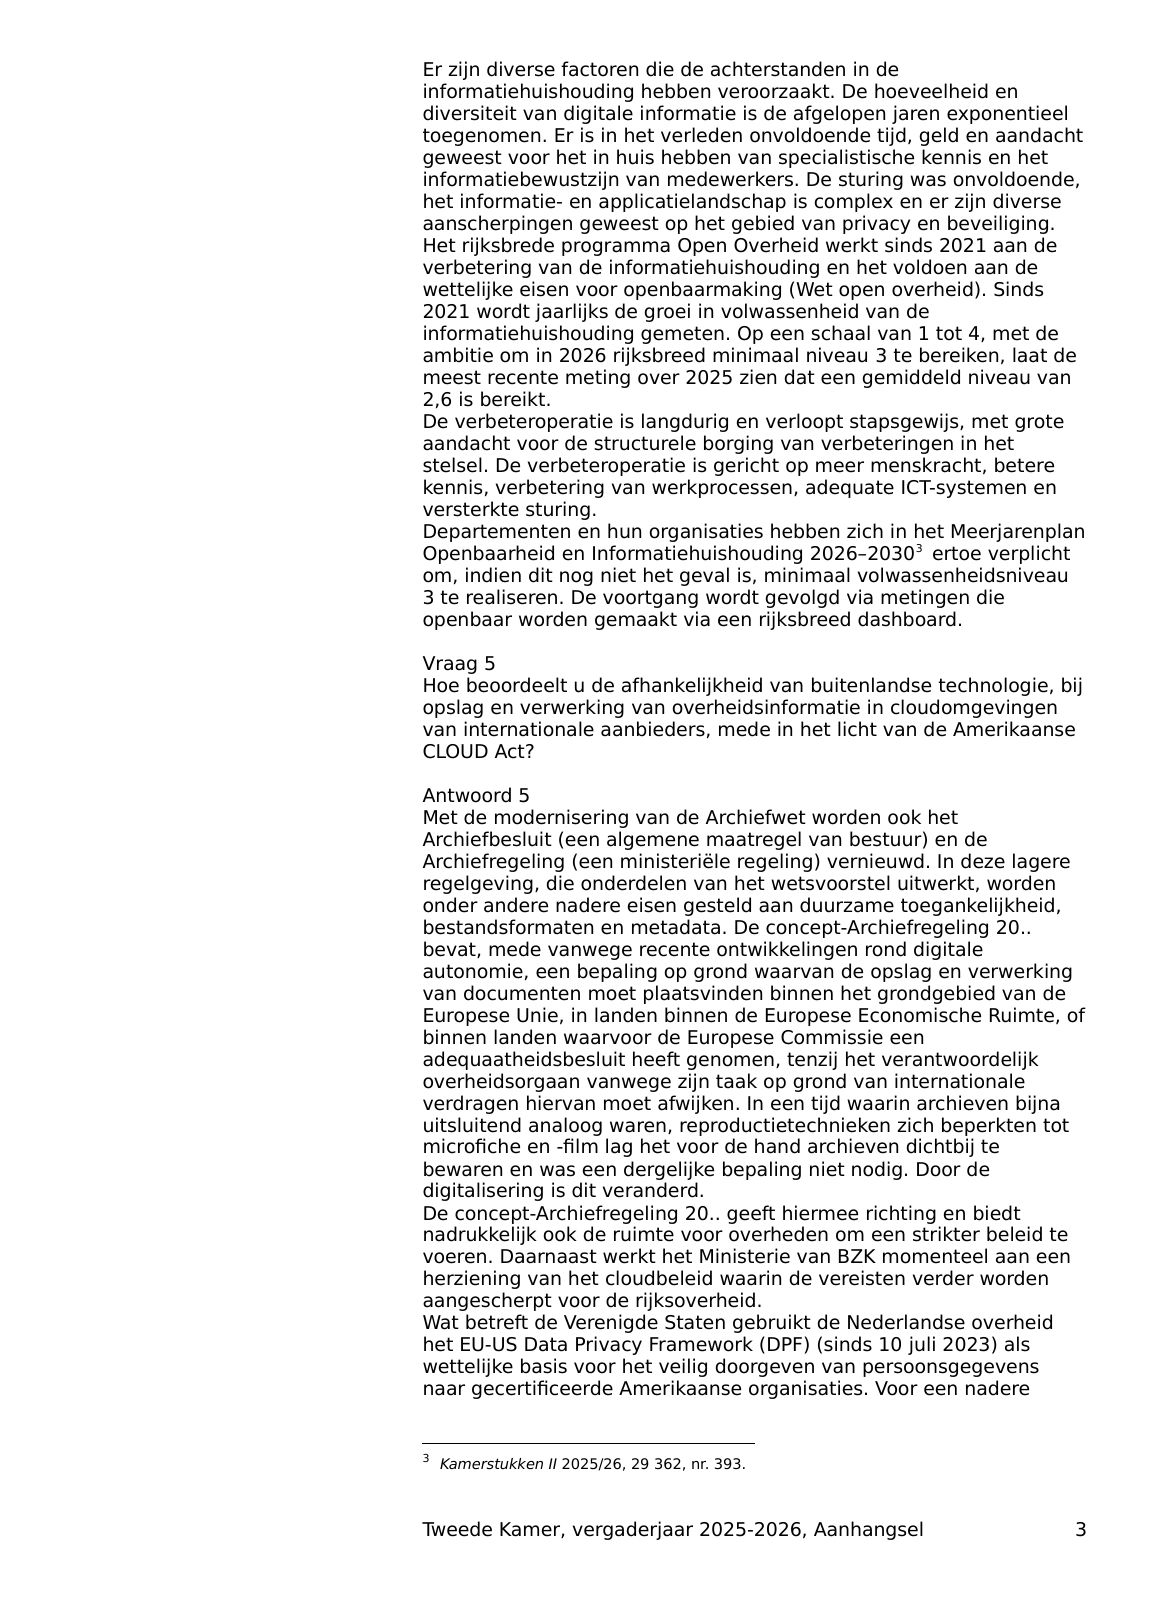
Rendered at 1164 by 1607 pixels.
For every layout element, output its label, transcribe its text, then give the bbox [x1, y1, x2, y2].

text Met de modernisering van de Archiefwet worden ook het Archiefbesluit (een algemene maatregel van bestuur) en de Archiefregeling (een ministeriële regeling) vernieuwd. In deze lagere regelgeving, die onderdelen van het wetsvoorstel uitwerkt, worden onder andere nadere eisen gesteld aan duurzame toegankelijkheid, bestandsformaten en metadata. De concept-Archiefregeling 20.. bevat, mede vanwege recente ontwikkelingen rond digitale autonomie, een bepaling op grond waarvan de opslag en verwerking van documenten moet plaatsvinden binnen het grondgebied van de Europese Unie, in landen binnen de Europese Economische Ruimte, of binnen landen waarvoor de Europese Commissie een adequaatheidsbesluit heeft genomen, tenzij het verantwoordelijk overheidsorgaan vanwege zijn taak op grond van internationale verdragen hiervan moet afwijken. In een tijd waarin archieven bijna uitsluitend analoog waren, reproductietechnieken zich beperkten tot microfiche en -film lag het voor de hand archieven dichtbij te bewaren en was een dergelijke bepaling niet nodig. Door de digitalisering is dit veranderd. [422, 807, 1087, 1202]
text De concept-Archiefregeling 20.. geeft hiermee richting en biedt nadrukkelijk ook de ruimte voor overheden om een strikter beleid te voeren. Daarnaast werkt het Ministerie van BZK momenteel aan een herziening van het cloudbeleid waarin de vereisten verder worden aangescherpt voor de rijksoverheid. [422, 1202, 1087, 1312]
text Vraag 5 [422, 653, 1087, 675]
text Antwoord 5 [422, 785, 1087, 807]
text Het rijksbrede programma Open Overheid werkt sinds 2021 aan de verbetering van de informatiehuishouding en het voldoen aan de wettelijke eisen voor openbaarmaking (Wet open overheid). Sinds 2021 wordt jaarlijks de groei in volwassenheid van de informatiehuishouding gemeten. Op een schaal van 1 tot 4, met de ambitie om in 2026 rijksbreed minimaal niveau 3 te bereiken, laat de meest recente meting over 2025 zien dat een gemiddeld niveau van 2,6 is bereikt. [422, 235, 1087, 411]
text Er zijn diverse factoren die de achterstanden in de informatiehuishouding hebben veroorzaakt. De hoeveelheid en diversiteit van digitale informatie is de afgelopen jaren exponentieel toegenomen. Er is in het verleden onvoldoende tijd, geld en aandacht geweest voor het in huis hebben van specialistische kennis en het informatiebewustzijn van medewerkers. De sturing was onvoldoende, het informatie- en applicatielandschap is complex en er zijn diverse aanscherpingen geweest op het gebied van privacy en beveiliging. [422, 59, 1087, 235]
text Hoe beoordeelt u de afhankelijkheid van buitenlandse technologie, bij opslag en verwerking van overheidsinformatie in cloudomgevingen van internationale aanbieders, mede in het licht van de Amerikaanse CLOUD Act? [422, 675, 1087, 763]
text Departementen en hun organisaties hebben zich in het Meerjarenplan Openbaarheid en Informatiehuishouding 2026–2030 ertoe verplicht om, indien dit nog niet het geval is, minimaal volwassenheidsniveau 3 te realiseren. De voortgang wordt gevolgd via metingen die openbaar worden gemaakt via een rijksbreed dashboard. [422, 521, 1087, 631]
text De verbeteroperatie is langdurig en verloopt stapsgewijs, met grote aandacht voor de structurele borging van verbeteringen in het stelsel. De verbeteroperatie is gericht op meer menskracht, betere kennis, verbetering van werkprocessen, adequate ICT-systemen en versterkte sturing. [422, 411, 1087, 521]
text Kamerstukken II 2025/26, 29 362, nr. 393. [422, 1452, 1087, 1474]
text Wat betreft de Verenigde Staten gebruikt de Nederlandse overheid het EU-US Data Privacy Framework (DPF) (sinds 10 juli 2023) als wettelijke basis voor het veilig doorgeven van persoonsgegevens naar gecertificeerde Amerikaanse organisaties. Voor een nadere [422, 1312, 1087, 1400]
